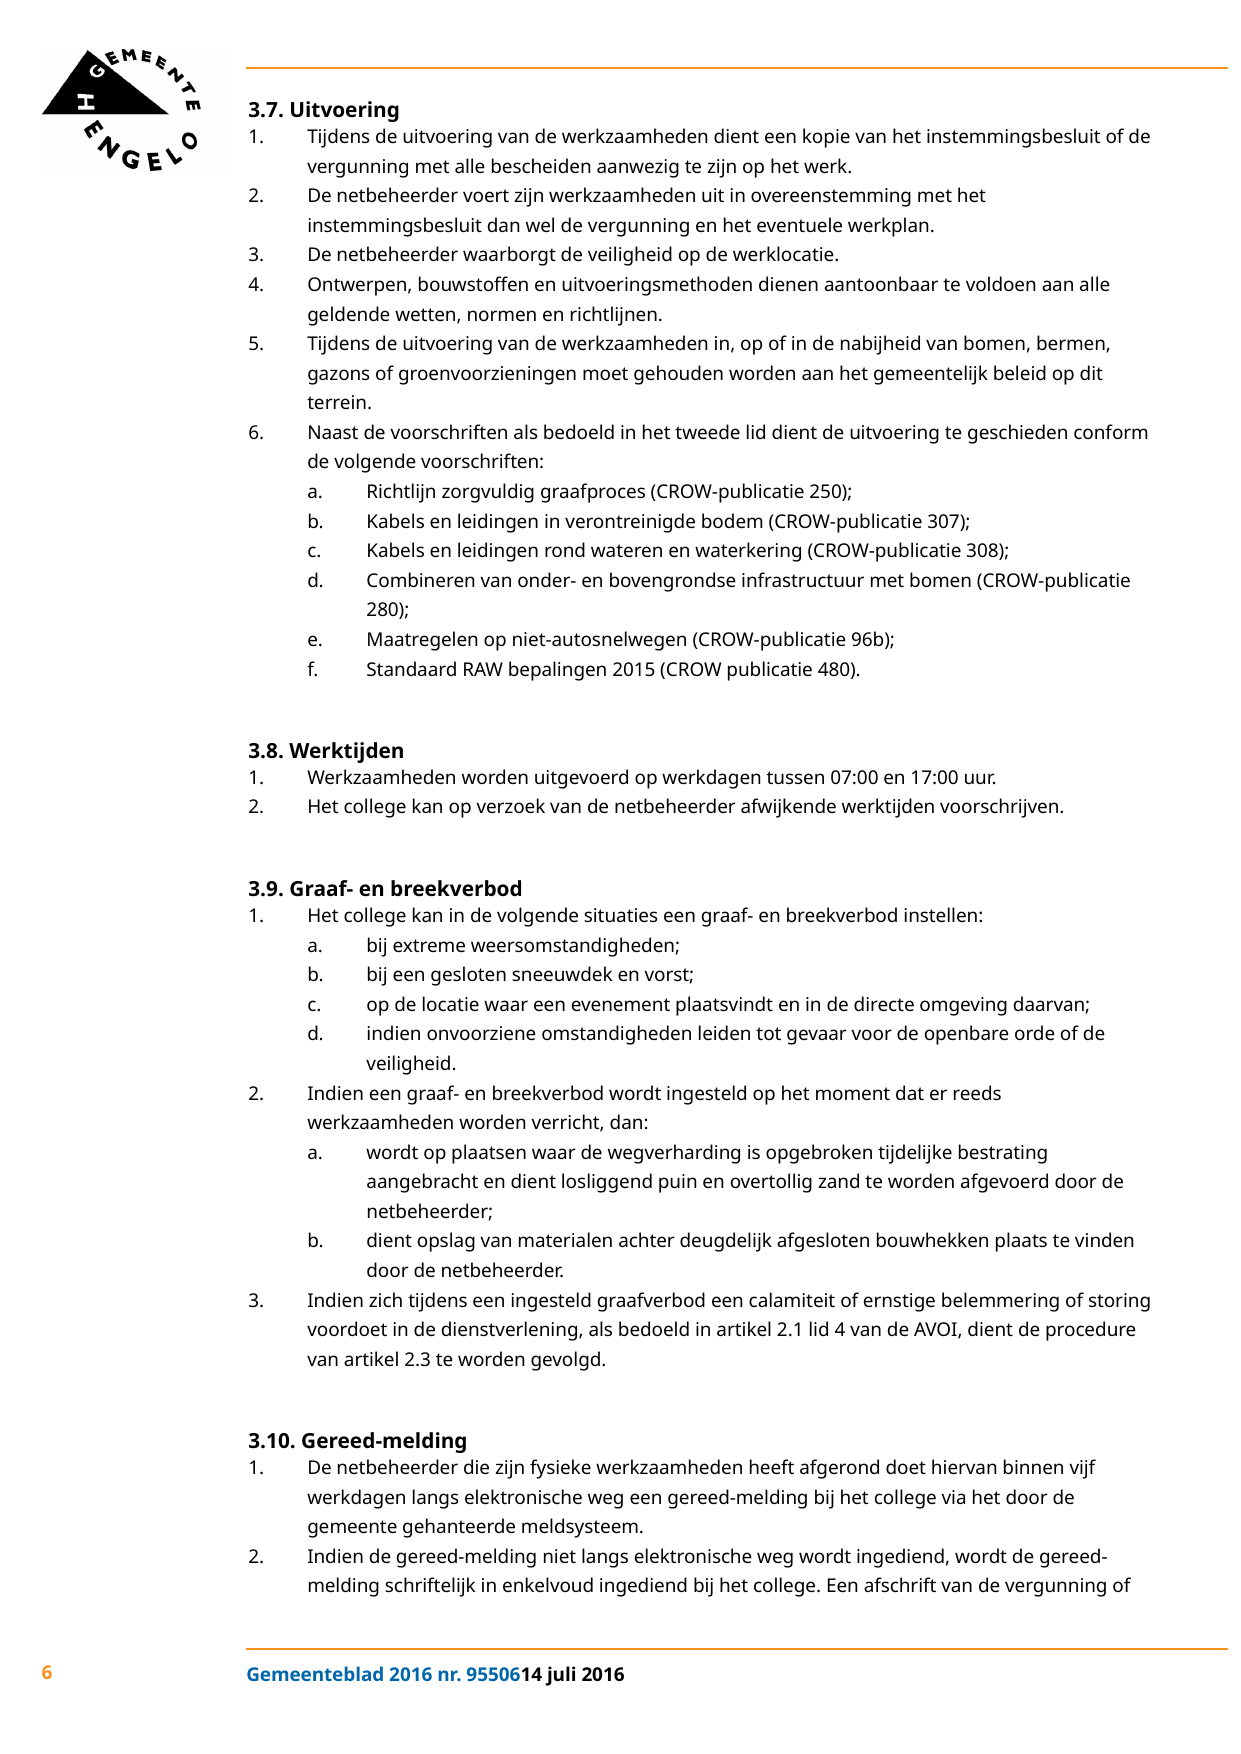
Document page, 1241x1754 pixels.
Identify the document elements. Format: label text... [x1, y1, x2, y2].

list Ontwerpen, bouwstoffen en uitvoeringsmethoden dienen aantoonbaar te voldoen aan alle geldende wetten, normen en richtlijnen. [248, 271, 1152, 326]
list Het college kan in de volgende situaties een graaf- en breekverbod instellen: [248, 902, 1152, 928]
list bij extreme weersomstandigheden; [307, 932, 1152, 957]
text 3.7. Uitvoering [248, 95, 1152, 123]
list Naast de voorschriften als bedoeld in het tweede lid dient de uitvoering te geschieden conform de volgende voorschriften: [248, 419, 1152, 474]
text 3.9. Graaf- en breekverbod [248, 874, 1152, 902]
picture [41, 47, 231, 172]
list Werkzaamheden worden uitgevoerd op werkdagen tussen 07:00 en 17:00 uur. [248, 764, 1152, 790]
list bij een gesloten sneeuwdek en vorst; [307, 961, 1152, 987]
list Tijdens de uitvoering van de werkzaamheden dient een kopie van het instemmingsbesluit of de vergunning met alle bescheiden aanwezig te zijn op het werk. [248, 123, 1152, 178]
list Tijdens de uitvoering van de werkzaamheden in, op of in de nabijheid van bomen, bermen, gazons of groenvoorzieningen moet gehouden worden aan het gemeentelijk beleid op dit terrein. [248, 330, 1152, 415]
text 3.10. Gereed-melding [248, 1426, 1152, 1454]
list indien onvoorziene omstandigheden leiden tot gevaar voor de openbare orde of de veiligheid. [307, 1021, 1152, 1076]
list Maatregelen op niet-autosnelwegen (CROW-publicatie 96b); [307, 626, 1152, 652]
list De netbeheerder voert zijn werkzaamheden uit in overeenstemming met het instemmingsbesluit dan wel de vergunning en het eventuele werkplan. [248, 182, 1152, 238]
list dient opslag van materialen achter deugdelijk afgesloten bouwhekken plaats te vinden door de netbeheerder. [307, 1228, 1152, 1283]
list Het college kan op verzoek van de netbeheerder afwijkende werktijden voorschrijven. [248, 794, 1152, 819]
list op de locatie waar een evenement plaatsvindt en in de directe omgeving daarvan; [307, 991, 1152, 1017]
list De netbeheerder waarborgt de veiligheid op de werklocatie. [248, 242, 1152, 267]
list wordt op plaatsen waar de wegverharding is opgebroken tijdelijke bestrating aangebracht en dient losliggend puin en overtollig zand te worden afgevoerd door de netbeheerder; [307, 1139, 1152, 1224]
list Combineren van onder- en bovengrondse infrastructuur met bomen (CROW-publicatie 280); [307, 567, 1152, 622]
list Richtlijn zorgvuldig graafproces (CROW-publicatie 250); [307, 478, 1152, 504]
list Indien de gereed-melding niet langs elektronische weg wordt ingediend, wordt de gereed-melding schriftelijk in enkelvoud ingediend bij het college. Een afschrift van de vergunning of [248, 1543, 1152, 1598]
list Kabels en leidingen in verontreinigde bodem (CROW-publicatie 307); [307, 508, 1152, 533]
list Standaard RAW bepalingen 2015 (CROW publicatie 480). [307, 656, 1152, 681]
list De netbeheerder die zijn fysieke werkzaamheden heeft afgerond doet hiervan binnen vijf werkdagen langs elektronische weg een gereed-melding bij het college via het door de gemeente gehanteerde meldsysteem. [248, 1454, 1152, 1539]
list Kabels en leidingen rond wateren en waterkering (CROW-publicatie 308); [307, 537, 1152, 563]
text 3.8. Werktijden [248, 736, 1152, 764]
list Indien een graaf- en breekverbod wordt ingesteld op het moment dat er reeds werkzaamheden worden verricht, dan: [248, 1080, 1152, 1135]
list Indien zich tijdens een ingesteld graafverbod een calamiteit of ernstige belemmering of storing voordoet in de dienstverlening, als bedoeld in artikel 2.1 lid 4 van de AVOI, dient de procedure van artikel 2.3 te worden gevolgd. [248, 1287, 1152, 1372]
